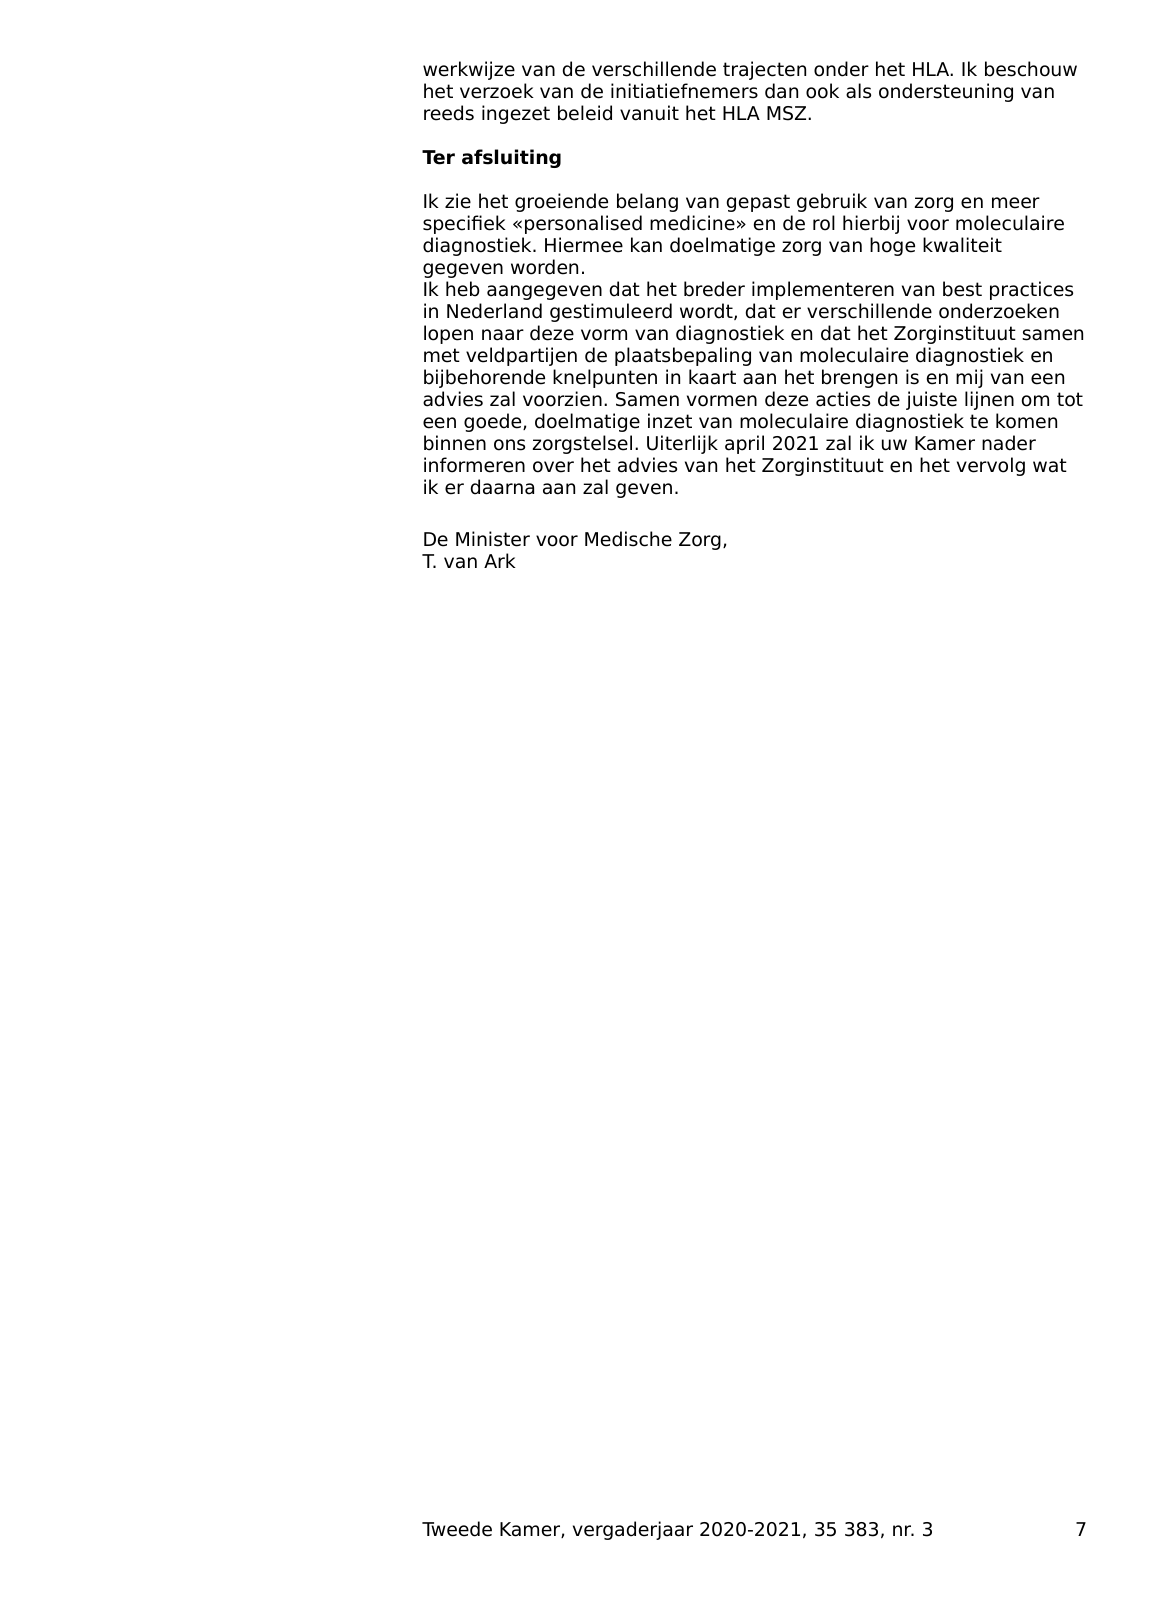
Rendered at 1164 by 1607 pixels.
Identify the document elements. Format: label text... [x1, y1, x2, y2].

subtitle Ter afsluiting [422, 147, 1087, 169]
text werkwijze van de verschillende trajecten onder het HLA. Ik beschouw het verzoek van de initiatiefnemers dan ook als ondersteuning van reeds ingezet beleid vanuit het HLA MSZ. [422, 59, 1087, 125]
text De Minister voor Medische Zorg, T. van Ark [422, 529, 1087, 573]
text Ik heb aangegeven dat het breder implementeren van best practices in Nederland gestimuleerd wordt, dat er verschillende onderzoeken lopen naar deze vorm van diagnostiek en dat het Zorginstituut samen met veldpartijen de plaatsbepaling van moleculaire diagnostiek en bijbehorende knelpunten in kaart aan het brengen is en mij van een advies zal voorzien. Samen vormen deze acties de juiste lijnen om tot een goede, doelmatige inzet van moleculaire diagnostiek te komen binnen ons zorgstelsel. Uiterlijk april 2021 zal ik uw Kamer nader informeren over het advies van het Zorginstituut en het vervolg wat ik er daarna aan zal geven. [422, 279, 1087, 499]
text Ik zie het groeiende belang van gepast gebruik van zorg en meer specifiek «personalised medicine» en de rol hierbij voor moleculaire diagnostiek. Hiermee kan doelmatige zorg van hoge kwaliteit gegeven worden. [422, 191, 1087, 279]
